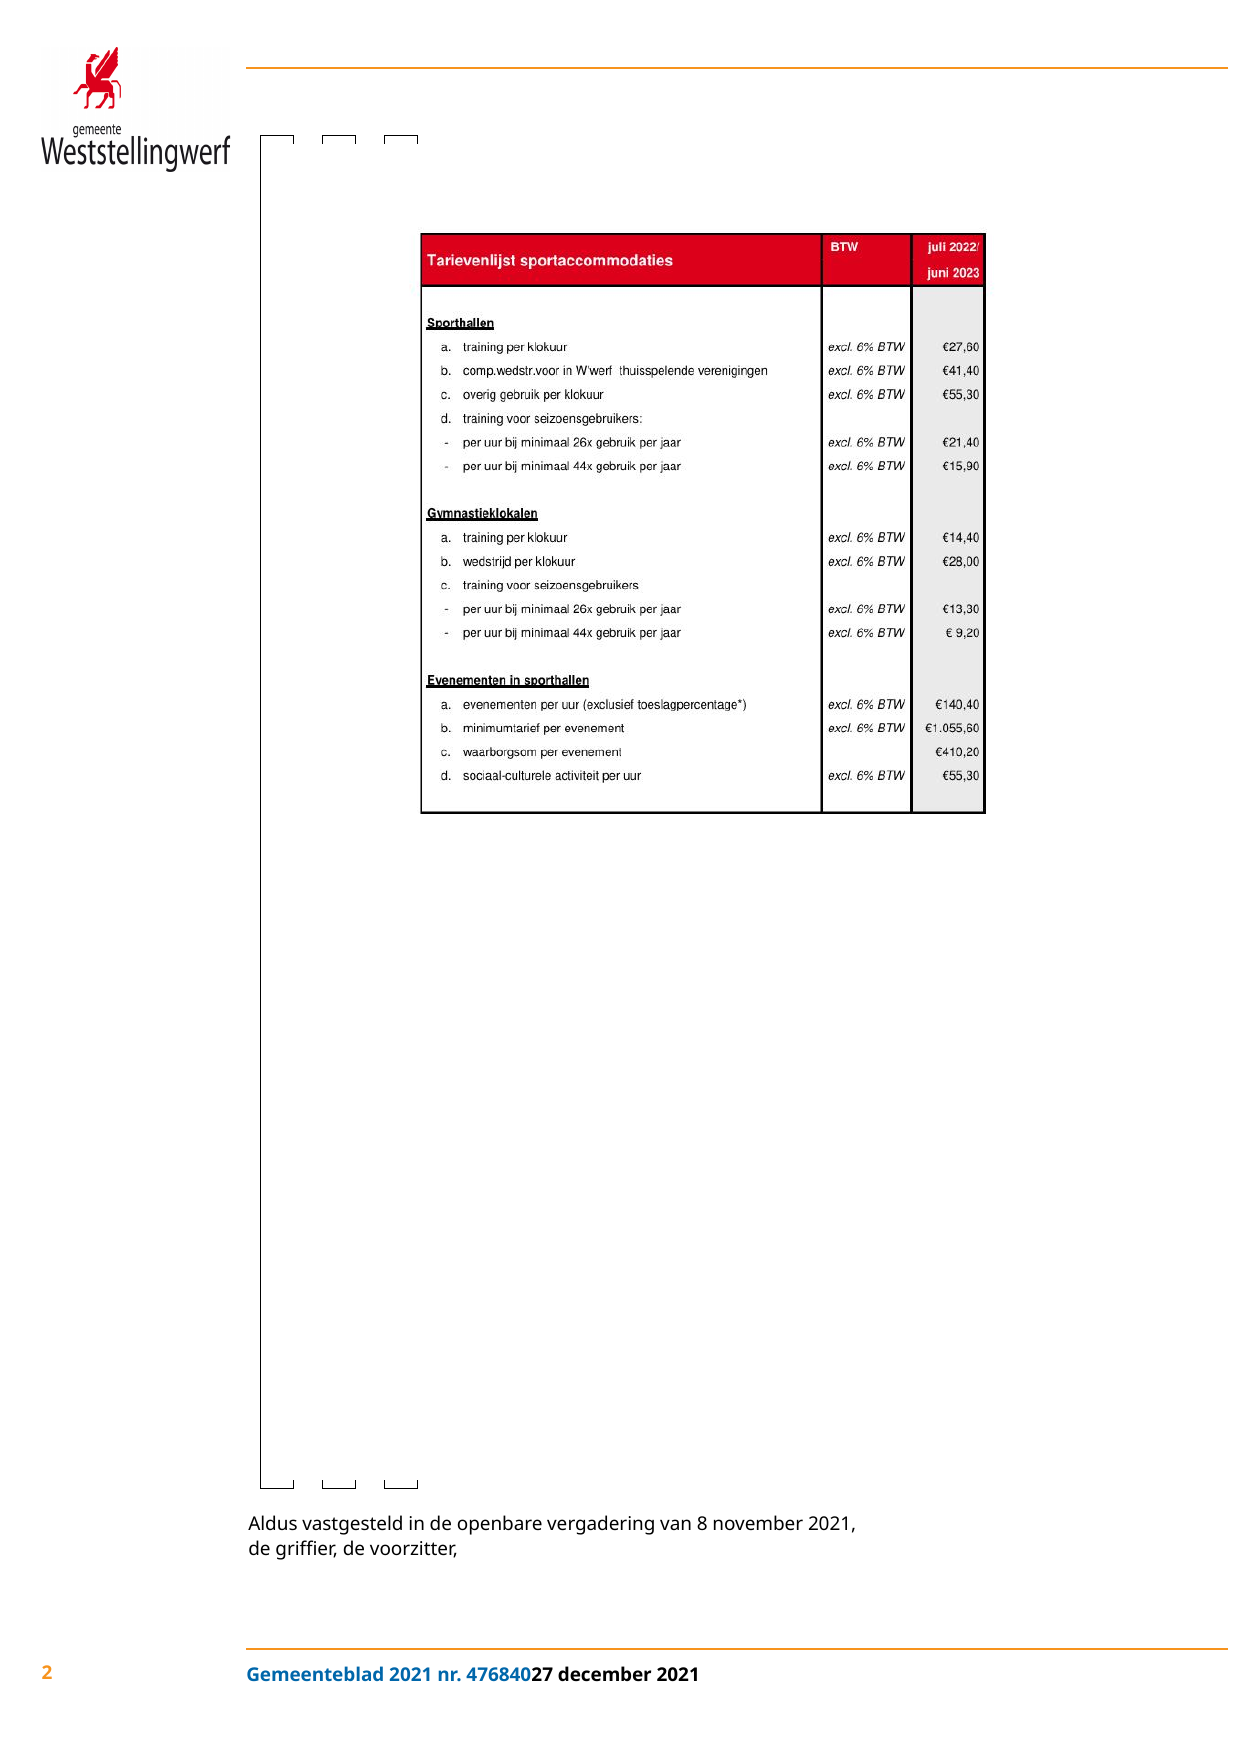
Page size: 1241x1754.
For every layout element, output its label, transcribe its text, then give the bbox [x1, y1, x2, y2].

picture [268, 144, 1240, 1480]
text de griffier, de voorzitter, [248, 1536, 1152, 1561]
picture [41, 47, 231, 172]
text Aldus vastgesteld in de openbare vergadering van 8 november 2021, [248, 1510, 1152, 1536]
